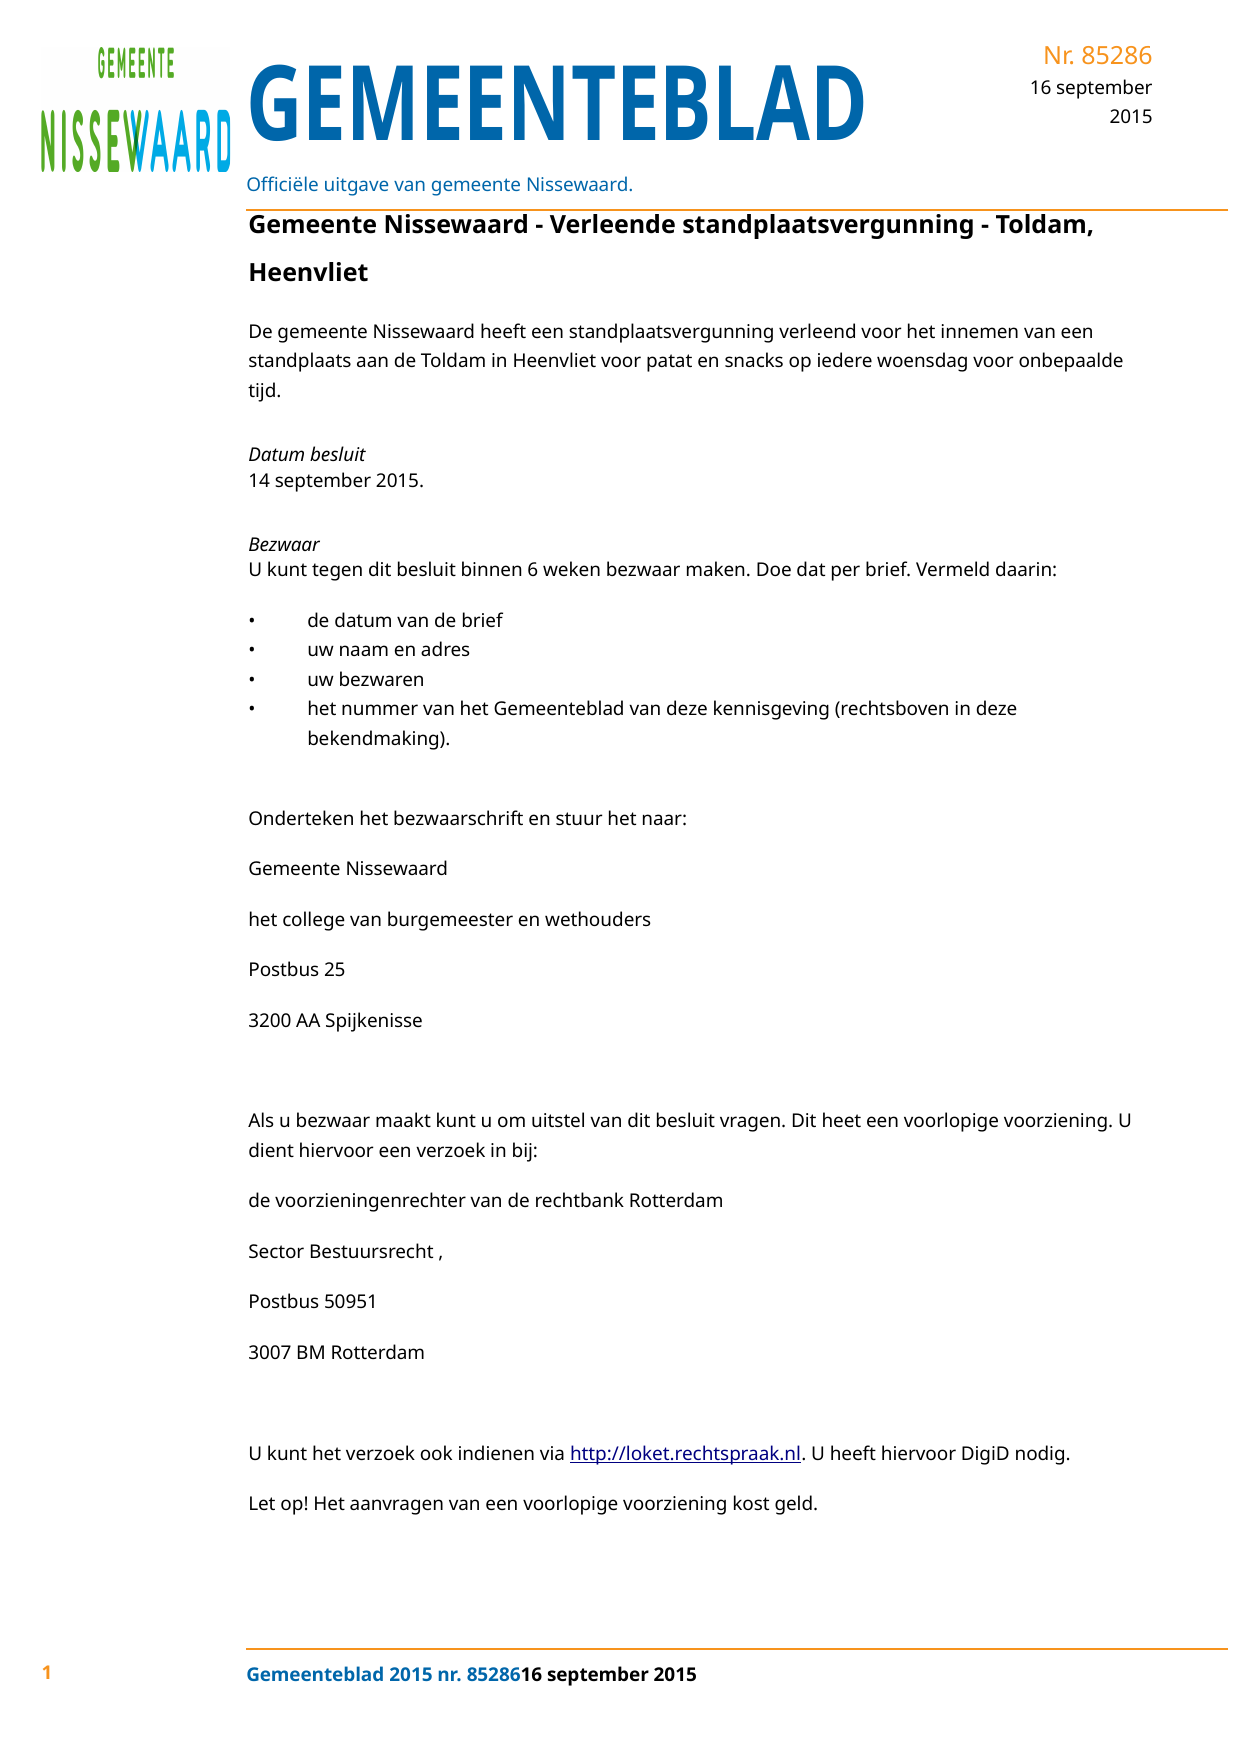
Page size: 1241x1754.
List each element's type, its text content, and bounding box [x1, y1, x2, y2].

text De gemeente Nissewaard heeft een standplaatsvergunning verleend voor het innemen van een standplaats aan de Toldam in Heenvliet voor patat en snacks op iedere woensdag voor onbepaalde tijd. [248, 318, 1152, 403]
text Als u bezwaar maakt kunt u om uitstel van dit besluit vragen. Dit heet een voorlopige voorziening. U dient hiervoor een verzoek in bij: [248, 1108, 1152, 1163]
text het college van burgemeester en wethouders [248, 906, 1152, 932]
text 14 september 2015. [248, 467, 1152, 492]
list de datum van de brief [248, 607, 1152, 633]
text U kunt tegen dit besluit binnen 6 weken bezwaar maken. Doe dat per brief. Vermeld daarin: [248, 556, 1152, 582]
text 3007 BM Rotterdam [248, 1339, 1152, 1365]
picture [41, 47, 231, 172]
text Sector Bestuursrecht , [248, 1238, 1152, 1264]
list het nummer van het Gemeenteblad van deze kennisgeving (rechtsboven in deze bekendmaking). [248, 696, 1152, 751]
picture [201, 122, 206, 138]
picture [176, 157, 187, 172]
text Gemeente Nissewaard - Verleende standplaatsvergunning - Toldam, Heenvliet [248, 211, 1152, 288]
text Bezwaar [248, 531, 1152, 556]
text 3200 AA Spijkenisse [248, 1007, 1152, 1033]
text Gemeente Nissewaard [248, 856, 1152, 881]
text Onderteken het bezwaarschrift en stuur het naar: [248, 805, 1152, 831]
list uw naam en adres [248, 636, 1152, 662]
text Postbus 50951 [248, 1288, 1152, 1314]
text Datum besluit [248, 441, 1152, 467]
text U kunt het verzoek ook indienen via http://loket.rechtspraak.nl. U heeft hiervoor DigiD nodig. [248, 1440, 1152, 1466]
picture [222, 122, 227, 160]
text Postbus 25 [248, 956, 1152, 982]
text de voorzieningenrechter van de rechtbank Rotterdam [248, 1188, 1152, 1213]
picture [200, 151, 206, 172]
list uw bezwaren [248, 666, 1152, 692]
text Let op! Het aanvragen van een voorlopige voorziening kost geld. [248, 1490, 1152, 1516]
picture [154, 157, 165, 172]
